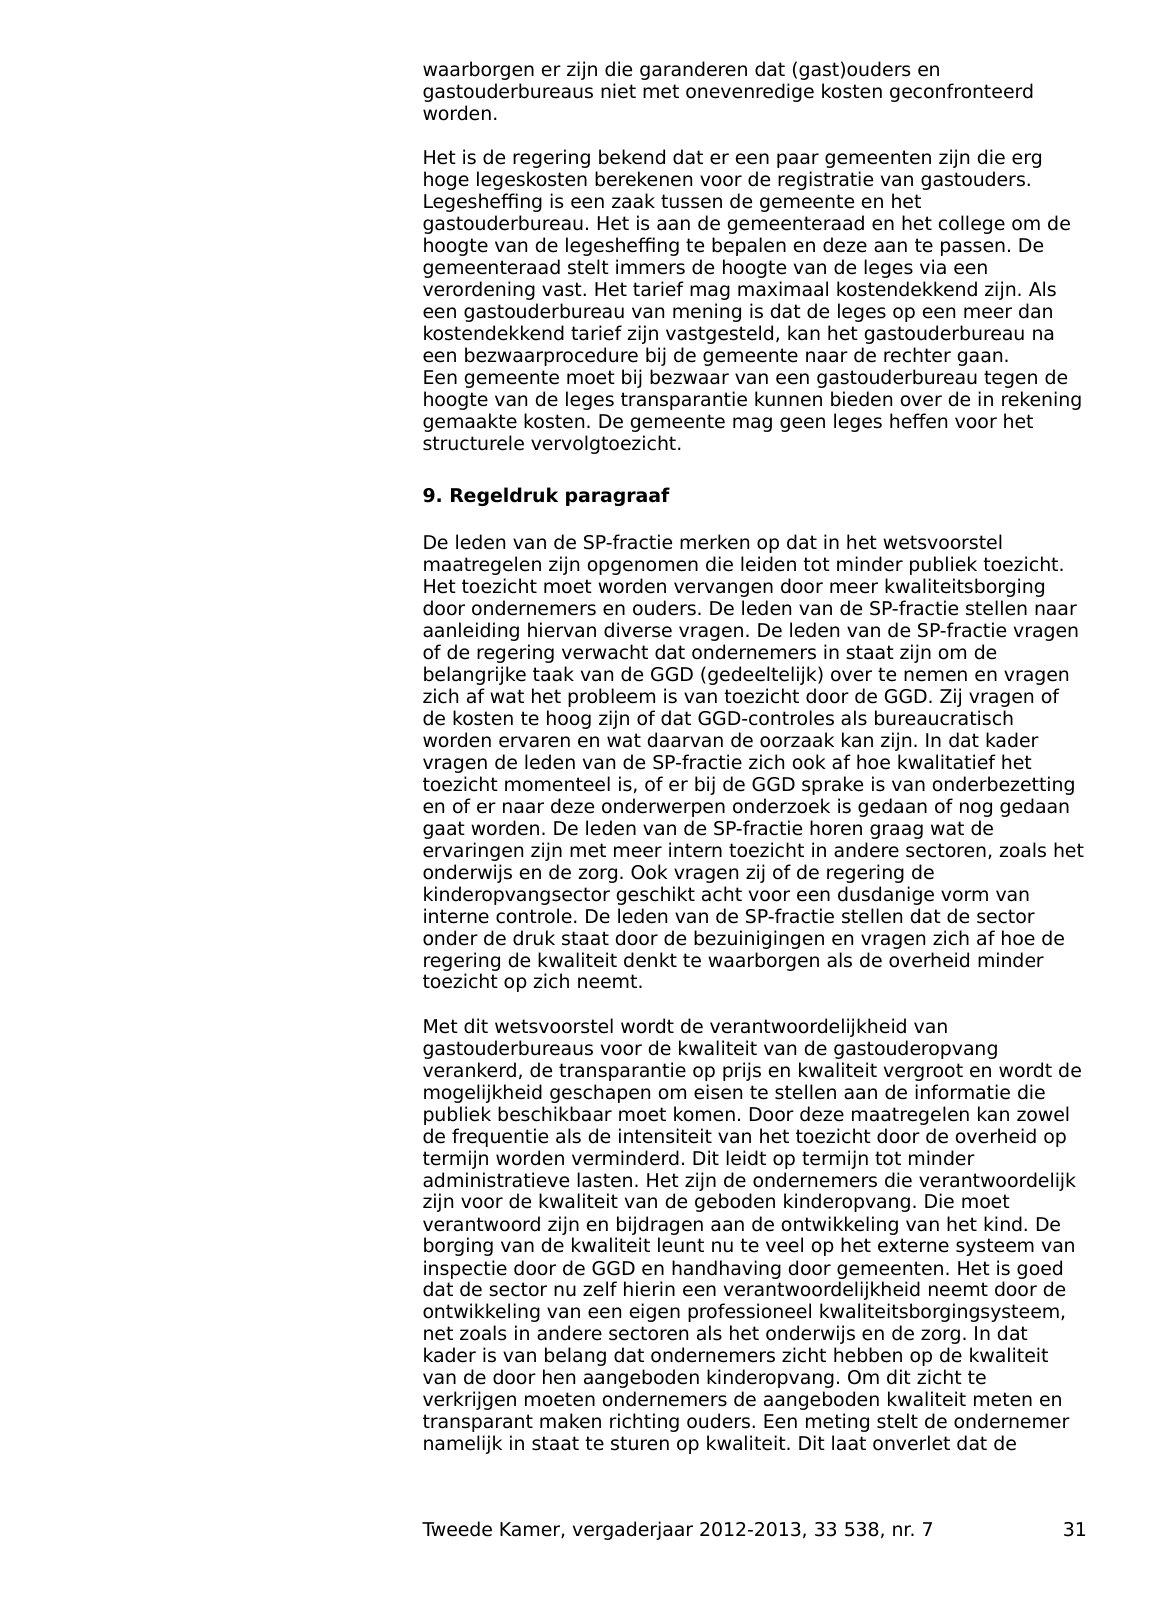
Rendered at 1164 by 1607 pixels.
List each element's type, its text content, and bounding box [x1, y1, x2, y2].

text De leden van de SP-fractie merken op dat in het wetsvoorstel maatregelen zijn opgenomen die leiden tot minder publiek toezicht. Het toezicht moet worden vervangen door meer kwaliteitsborging door ondernemers en ouders. De leden van de SP-fractie stellen naar aanleiding hiervan diverse vragen. De leden van de SP-fractie vragen of de regering verwacht dat ondernemers in staat zijn om de belangrijke taak van de GGD (gedeeltelijk) over te nemen en vragen zich af wat het probleem is van toezicht door de GGD. Zij vragen of de kosten te hoog zijn of dat GGD-controles als bureaucratisch worden ervaren en wat daarvan de oorzaak kan zijn. In dat kader vragen de leden van de SP-fractie zich ook af hoe kwalitatief het toezicht momenteel is, of er bij de GGD sprake is van onderbezetting en of er naar deze onderwerpen onderzoek is gedaan of nog gedaan gaat worden. De leden van de SP-fractie horen graag wat de ervaringen zijn met meer intern toezicht in andere sectoren, zoals het onderwijs en de zorg. Ook vragen zij of de regering de kinderopvangsector geschikt acht voor een dusdanige vorm van interne controle. De leden van de SP-fractie stellen dat de sector onder de druk staat door de bezuinigingen en vragen zich af hoe de regering de kwaliteit denkt te waarborgen als de overheid minder toezicht op zich neemt. [422, 532, 1087, 993]
text Met dit wetsvoorstel wordt de verantwoordelijkheid van gastouderbureaus voor de kwaliteit van de gastouderopvang verankerd, de transparantie op prijs en kwaliteit vergroot en wordt de mogelijkheid geschapen om eisen te stellen aan de informatie die publiek beschikbaar moet komen. Door deze maatregelen kan zowel de frequentie als de intensiteit van het toezicht door de overheid op termijn worden verminderd. Dit leidt op termijn tot minder administratieve lasten. Het zijn de ondernemers die verantwoordelijk zijn voor de kwaliteit van de geboden kinderopvang. Die moet verantwoord zijn en bijdragen aan de ontwikkeling van het kind. De borging van de kwaliteit leunt nu te veel op het externe systeem van inspectie door de GGD en handhaving door gemeenten. Het is goed dat de sector nu zelf hierin een verantwoordelijkheid neemt door de ontwikkeling van een eigen professioneel kwaliteitsborgingsysteem, net zoals in andere sectoren als het onderwijs en de zorg. In dat kader is van belang dat ondernemers zicht hebben op de kwaliteit van de door hen aangeboden kinderopvang. Om dit zicht te verkrijgen moeten ondernemers de aangeboden kwaliteit meten en transparant maken richting ouders. Een meting stelt de ondernemer namelijk in staat te sturen op kwaliteit. Dit laat onverlet dat de [422, 1016, 1087, 1455]
subtitle 9. Regeldruk paragraaf [422, 485, 1087, 507]
text Een gemeente moet bij bezwaar van een gastouderbureau tegen de hoogte van de leges transparantie kunnen bieden over de in rekening gemaakte kosten. De gemeente mag geen leges heffen voor het structurele vervolgtoezicht. [422, 367, 1087, 455]
text waarborgen er zijn die garanderen dat (gast)ouders en gastouderbureaus niet met onevenredige kosten geconfronteerd worden. [422, 59, 1087, 125]
text Het is de regering bekend dat er een paar gemeenten zijn die erg hoge legeskosten berekenen voor de registratie van gastouders. Legesheffing is een zaak tussen de gemeente en het gastouderbureau. Het is aan de gemeenteraad en het college om de hoogte van de legesheffing te bepalen en deze aan te passen. De gemeenteraad stelt immers de hoogte van de leges via een verordening vast. Het tarief mag maximaal kostendekkend zijn. Als een gastouderbureau van mening is dat de leges op een meer dan kostendekkend tarief zijn vastgesteld, kan het gastouderbureau na een bezwaarprocedure bij de gemeente naar de rechter gaan. [422, 147, 1087, 367]
